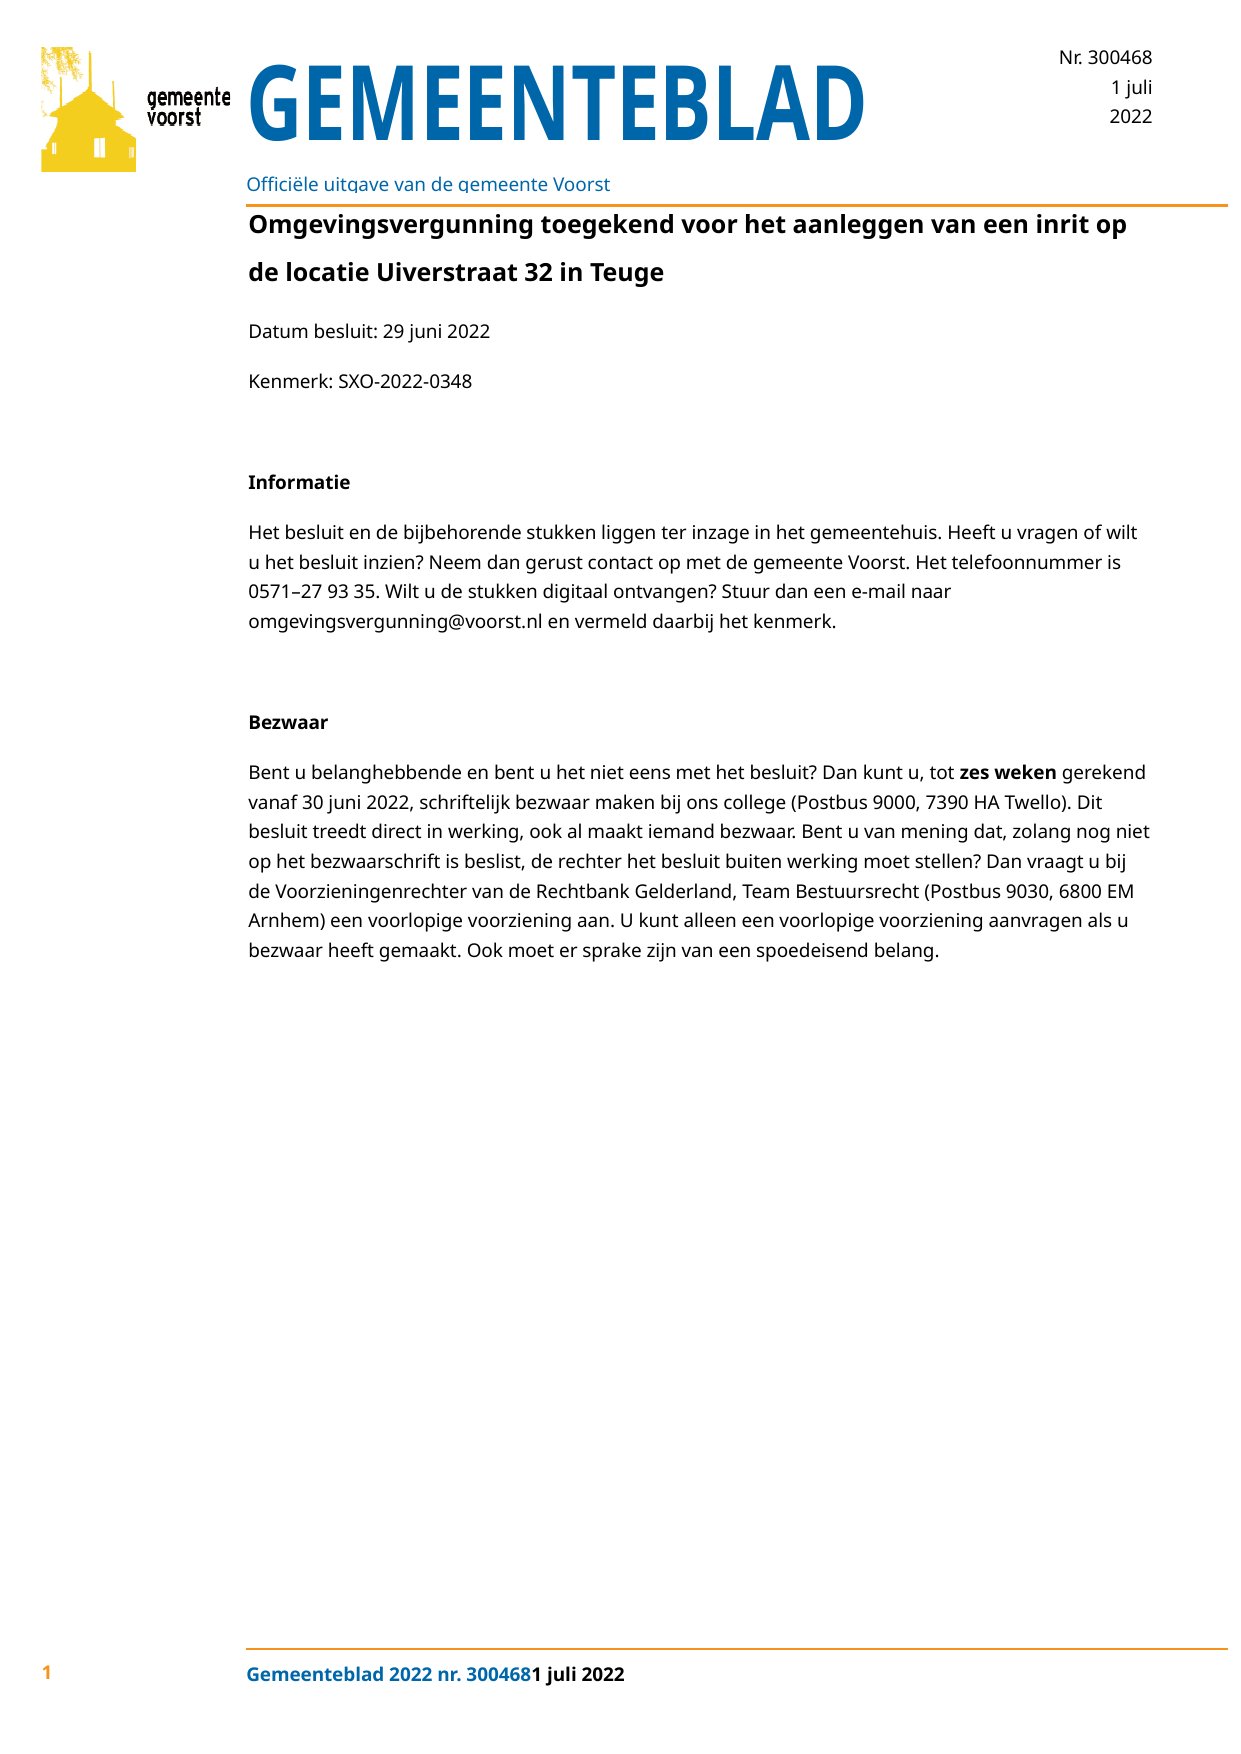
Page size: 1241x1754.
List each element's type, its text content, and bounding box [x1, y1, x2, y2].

text Bezwaar [248, 709, 1152, 735]
text Kenmerk: SXO-2022-0348 [248, 368, 1152, 394]
text Datum besluit: 29 juni 2022 [248, 318, 1152, 344]
text Het besluit en de bijbehorende stukken liggen ter inzage in het gemeentehuis. Heeft u vragen of wilt u het besluit inzien? Neem dan gerust contact op met de gemeente Voorst. Het telefoonnummer is 0571–27 93 35. Wilt u de stukken digitaal ontvangen? Stuur dan een e-mail naar omgevingsvergunning@voorst.nl en vermeld daarbij het kenmerk. [248, 519, 1152, 634]
text Omgevingsvergunning toegekend voor het aanleggen van een inrit op de locatie Uiverstraat 32 in Teuge [248, 207, 1152, 288]
text Informatie [248, 469, 1152, 495]
picture [41, 47, 231, 172]
text Bent u belanghebbende en bent u het niet eens met het besluit? Dan kunt u, tot zes weken gerekend vanaf 30 juni 2022, schriftelijk bezwaar maken bij ons college (Postbus 9000, 7390 HA Twello). Dit besluit treedt direct in werking, ook al maakt iemand bezwaar. Bent u van mening dat, zolang nog niet op het bezwaarschrift is beslist, de rechter het besluit buiten werking moet stellen? Dan vraagt u bij de Voorzieningenrechter van de Rechtbank Gelderland, Team Bestuursrecht (Postbus 9030, 6800 EM Arnhem) een voorlopige voorziening aan. U kunt alleen een voorlopige voorziening aanvragen als u bezwaar heeft gemaakt. Ook moet er sprake zijn van een spoedeisend belang. [248, 759, 1152, 963]
